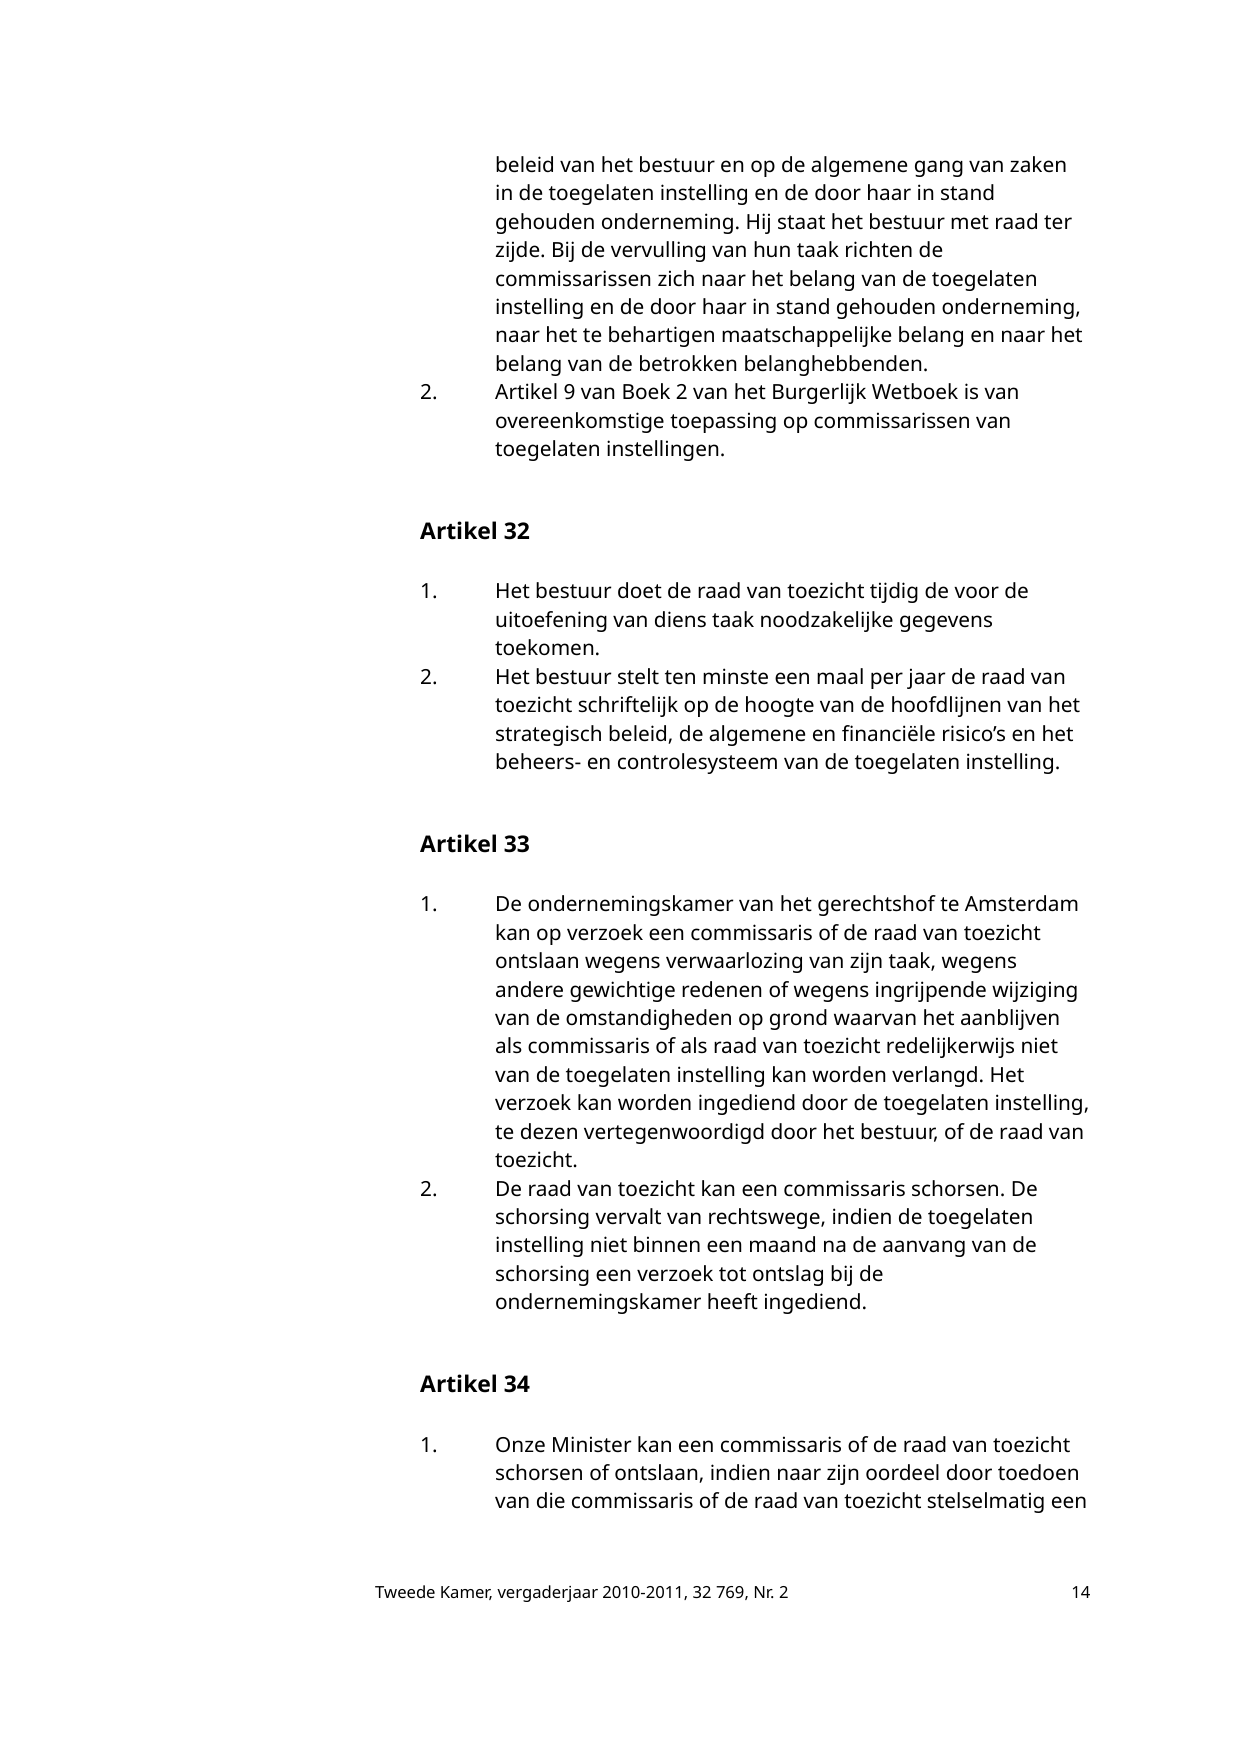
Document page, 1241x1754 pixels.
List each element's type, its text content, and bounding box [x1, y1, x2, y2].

list beleid van het bestuur en op de algemene gang van zaken in de toegelaten instelling en de door haar in stand gehouden onderneming. Hij staat het bestuur met raad ter zijde. Bij de vervulling van hun taak richten de commissarissen zich naar het belang van de toegelaten instelling en de door haar in stand gehouden onderneming, naar het te behartigen maatschappelijke belang en naar het belang van de betrokken belanghebbenden. [420, 150, 1090, 377]
list De raad van toezicht kan een commissaris schorsen. De schorsing vervalt van rechtswege, indien de toegelaten instelling niet binnen een maand na de aanvang van de schorsing een verzoek tot ontslag bij de ondernemingskamer heeft ingediend. [420, 1174, 1090, 1316]
list De ondernemingskamer van het gerechtshof te Amsterdam kan op verzoek een commissaris of de raad van toezicht ontslaan wegens verwaarlozing van zijn taak, wegens andere gewichtige redenen of wegens ingrijpende wijziging van de omstandigheden op grond waarvan het aanblijven als commissaris of als raad van toezicht redelijkerwijs niet van de toegelaten instelling kan worden verlangd. Het verzoek kan worden ingediend door de toegelaten instelling, te dezen vertegenwoordigd door het bestuur, of de raad van toezicht. [420, 889, 1090, 1174]
subtitle Artikel 32 [420, 515, 1090, 547]
subtitle Artikel 34 [420, 1368, 1090, 1400]
subtitle Artikel 33 [420, 828, 1090, 859]
list Het bestuur stelt ten minste een maal per jaar de raad van toezicht schriftelijk op de hoogte van de hoofdlijnen van het strategisch beleid, de algemene en financiële risico’s en het beheers- en controlesysteem van de toegelaten instelling. [420, 662, 1090, 776]
list Onze Minister kan een commissaris of de raad van toezicht schorsen of ontslaan, indien naar zijn oordeel door toedoen van die commissaris of de raad van toezicht stelselmatig een [420, 1430, 1090, 1515]
list Het bestuur doet de raad van toezicht tijdig de voor de uitoefening van diens taak noodzakelijke gegevens toekomen. [420, 577, 1090, 662]
list Artikel 9 van Boek 2 van het Burgerlijk Wetboek is van overeenkomstige toepassing op commissarissen van toegelaten instellingen. [420, 377, 1090, 463]
